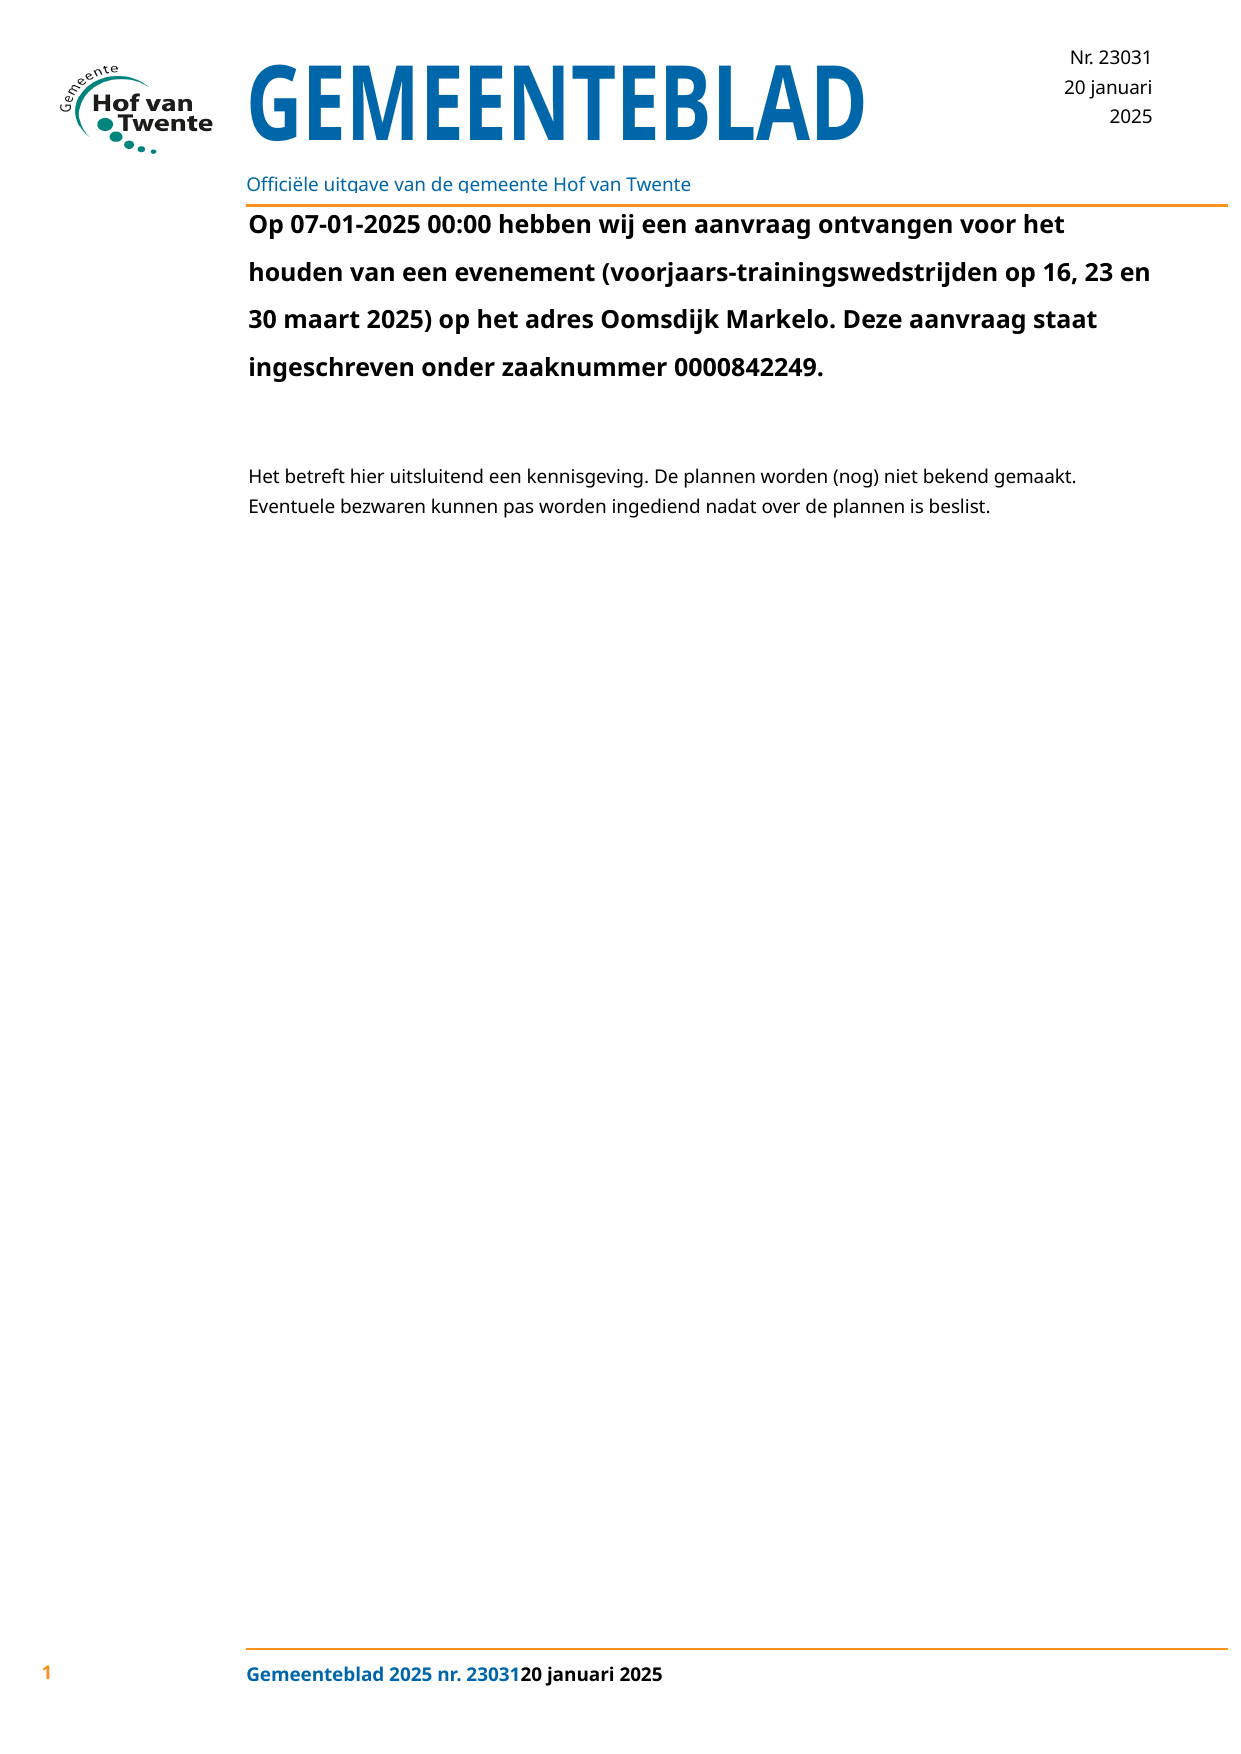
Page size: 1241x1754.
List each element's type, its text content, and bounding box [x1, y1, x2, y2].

text Op 07-01-2025 00:00 hebben wij een aanvraag ontvangen voor het houden van een evenement (voorjaars-trainingswedstrijden op 16, 23 en 30 maart 2025) op het adres Oomsdijk Markelo. Deze aanvraag staat ingeschreven onder zaaknummer 0000842249. [248, 207, 1152, 384]
picture [41, 47, 231, 172]
text Het betreft hier uitsluitend een kennisgeving. De plannen worden (nog) niet bekend gemaakt. Eventuele bezwaren kunnen pas worden ingediend nadat over de plannen is beslist. [248, 463, 1152, 519]
